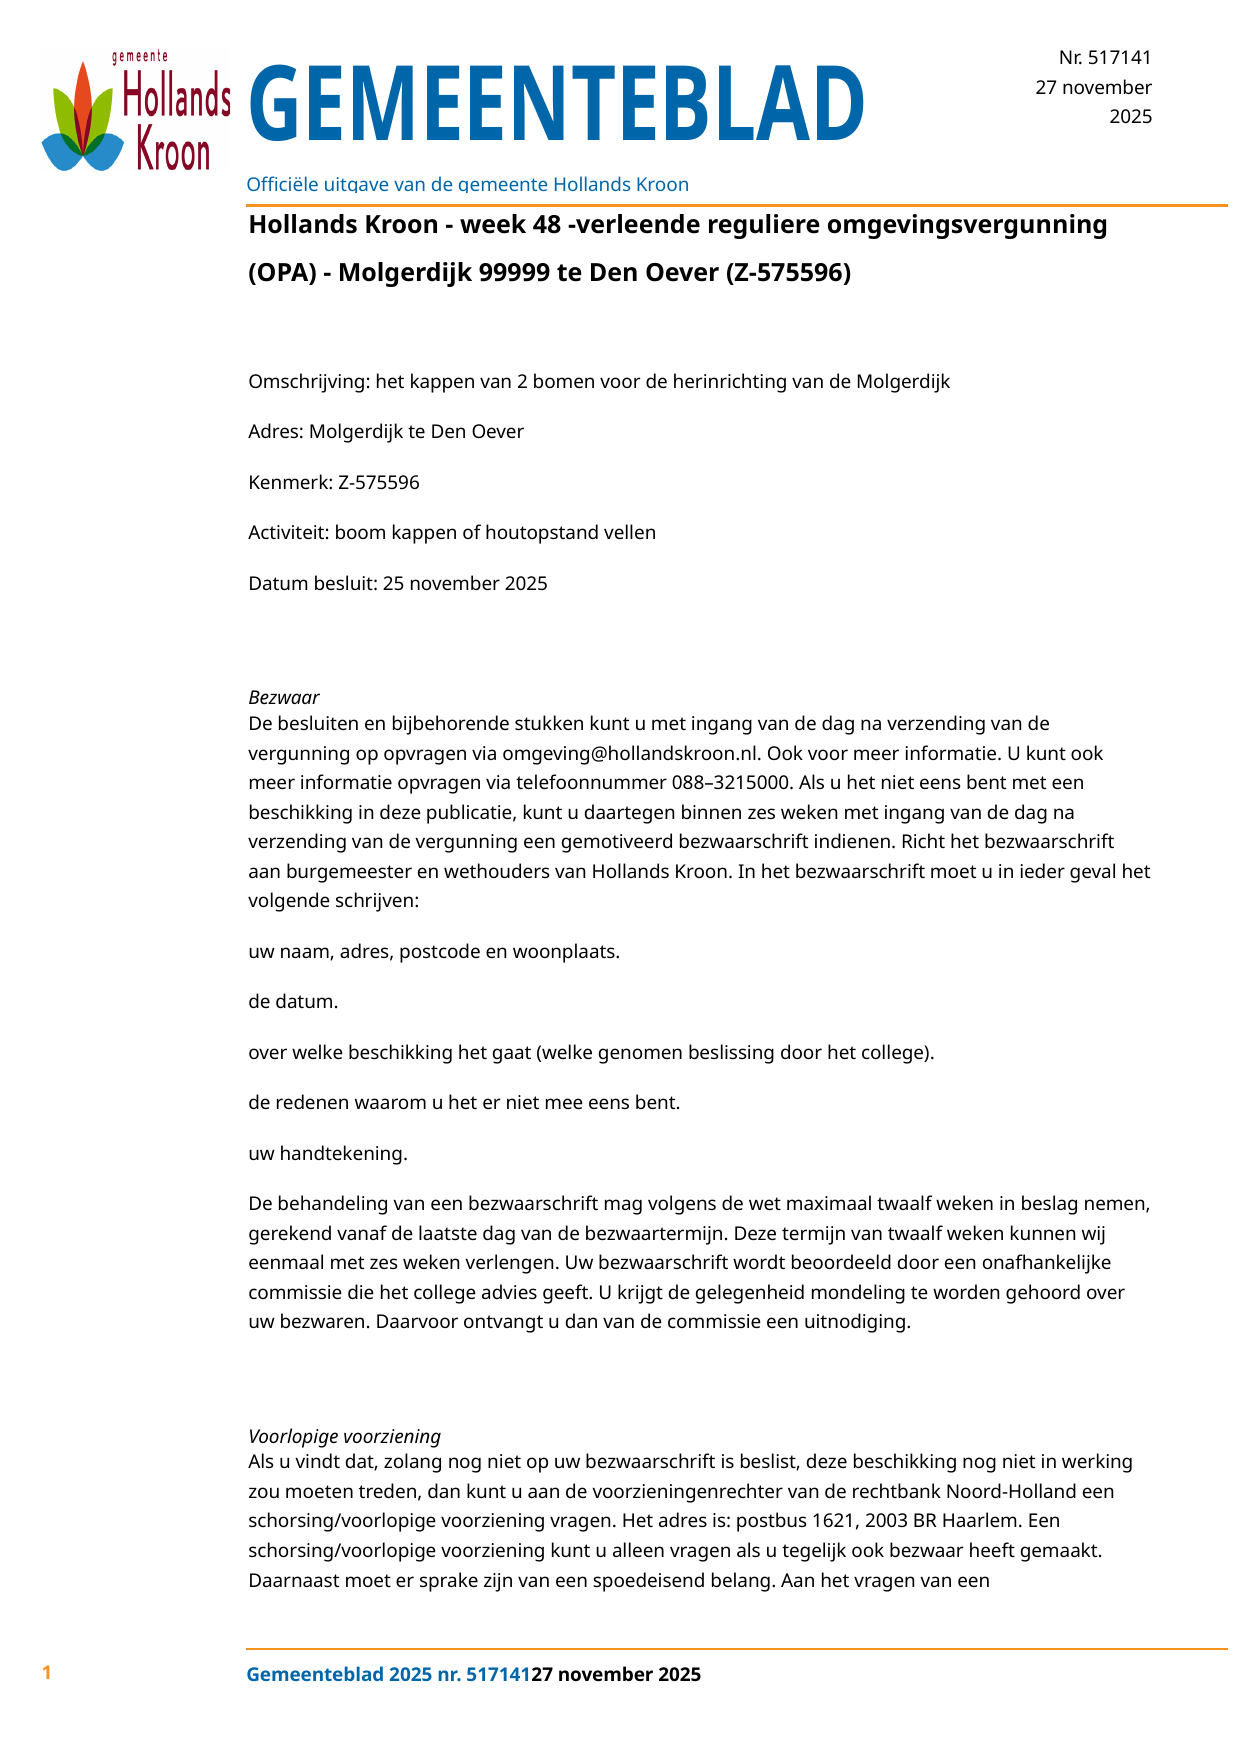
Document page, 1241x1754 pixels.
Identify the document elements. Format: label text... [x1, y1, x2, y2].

text uw naam, adres, postcode en woonplaats. [248, 938, 1152, 964]
text Activiteit: boom kappen of houtopstand vellen [248, 519, 1152, 545]
text De besluiten en bijbehorende stukken kunt u met ingang van de dag na verzending van de vergunning op opvragen via omgeving@hollandskroon.nl. Ook voor meer informatie. U kunt ook meer informatie opvragen via telefoonnummer 088–3215000. Als u het niet eens bent met een beschikking in deze publicatie, kunt u daartegen binnen zes weken met ingang van de dag na verzending van de vergunning een gemotiveerd bezwaarschrift indienen. Richt het bezwaarschrift aan burgemeester en wethouders van Hollands Kroon. In het bezwaarschrift moet u in ieder geval het volgende schrijven: [248, 710, 1152, 913]
text De behandeling van een bezwaarschrift mag volgens de wet maximaal twaalf weken in beslag nemen, gerekend vanaf de laatste dag van de bezwaartermijn. Deze termijn van twaalf weken kunnen wij eenmaal met zes weken verlengen. Uw bezwaarschrift wordt beoordeeld door een onafhankelijke commissie die het college advies geeft. U krijgt de gelegenheid mondeling te worden gehoord over uw bezwaren. Daarvoor ontvangt u dan van de commissie een uitnodiging. [248, 1190, 1152, 1334]
picture [41, 47, 231, 172]
text Voorlopige voorziening [248, 1423, 1152, 1448]
text over welke beschikking het gaat (welke genomen beslissing door het college). [248, 1039, 1152, 1064]
text Datum besluit: 25 november 2025 [248, 570, 1152, 596]
text Hollands Kroon - week 48 -verleende reguliere omgevingsvergunning (OPA) - Molgerdijk 99999 te Den Oever (Z-575596) [248, 207, 1152, 288]
text Kenmerk: Z-575596 [248, 469, 1152, 495]
text uw handtekening. [248, 1140, 1152, 1165]
text Als u vindt dat, zolang nog niet op uw bezwaarschrift is beslist, deze beschikking nog niet in werking zou moeten treden, dan kunt u aan de voorzieningenrechter van de rechtbank Noord-Holland een schorsing/voorlopige voorziening vragen. Het adres is: postbus 1621, 2003 BR Haarlem. Een schorsing/voorlopige voorziening kunt u alleen vragen als u tegelijk ook bezwaar heeft gemaakt. Daarnaast moet er sprake zijn van een spoedeisend belang. Aan het vragen van een [248, 1448, 1152, 1593]
text Bezwaar [248, 684, 1152, 710]
text Omschrijving: het kappen van 2 bomen voor de herinrichting van de Molgerdijk [248, 368, 1152, 394]
text Adres: Molgerdijk te Den Oever [248, 419, 1152, 444]
text de datum. [248, 988, 1152, 1014]
text de redenen waarom u het er niet mee eens bent. [248, 1089, 1152, 1115]
